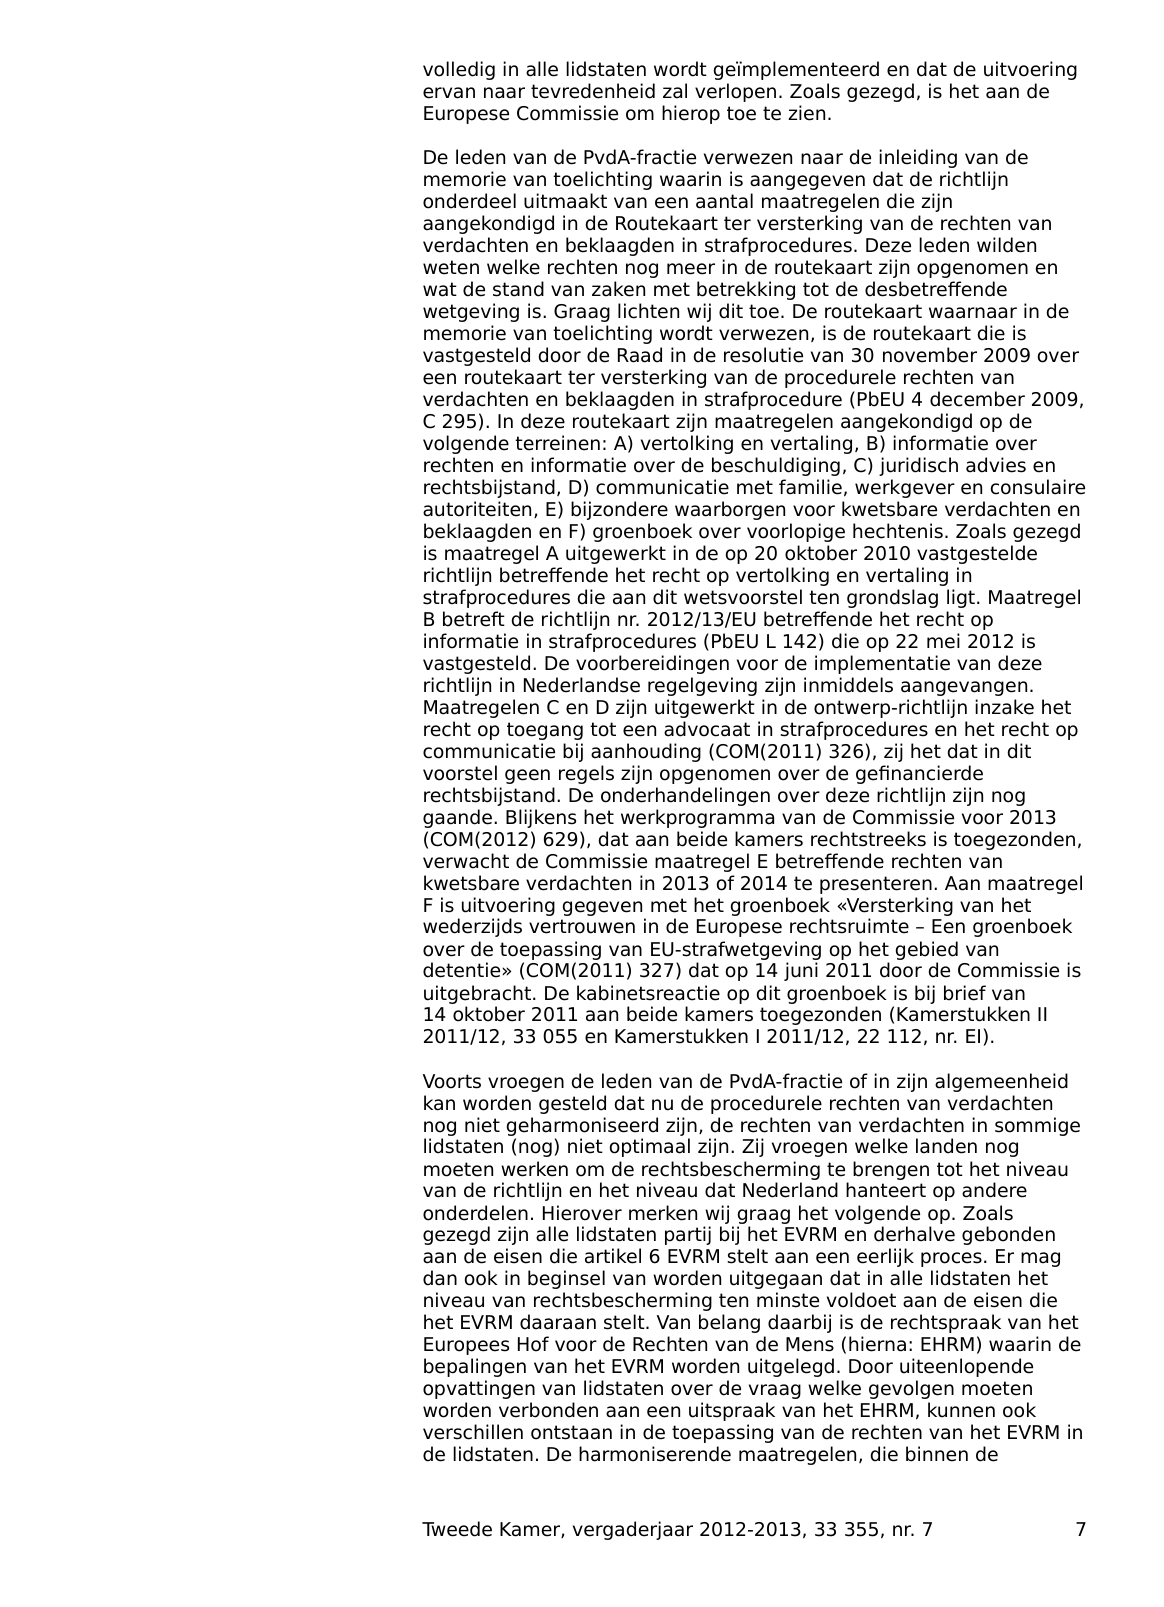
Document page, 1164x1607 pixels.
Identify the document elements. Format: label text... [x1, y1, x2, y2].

text volledig in alle lidstaten wordt geïmplementeerd en dat de uitvoering ervan naar tevredenheid zal verlopen. Zoals gezegd, is het aan de Europese Commissie om hierop toe te zien. [422, 59, 1087, 125]
text De leden van de PvdA-fractie verwezen naar de inleiding van de memorie van toelichting waarin is aangegeven dat de richtlijn onderdeel uitmaakt van een aantal maatregelen die zijn aangekondigd in de Routekaart ter versterking van de rechten van verdachten en beklaagden in strafprocedures. Deze leden wilden weten welke rechten nog meer in de routekaart zijn opgenomen en wat de stand van zaken met betrekking tot de desbetreffende wetgeving is. Graag lichten wij dit toe. De routekaart waarnaar in de memorie van toelichting wordt verwezen, is de routekaart die is vastgesteld door de Raad in de resolutie van 30 november 2009 over een routekaart ter versterking van de procedurele rechten van verdachten en beklaagden in strafprocedure (PbEU 4 december 2009, C 295). In deze routekaart zijn maatregelen aangekondigd op de volgende terreinen: A) vertolking en vertaling, B) informatie over rechten en informatie over de beschuldiging, C) juridisch advies en rechtsbijstand, D) communicatie met familie, werkgever en consulaire autoriteiten, E) bijzondere waarborgen voor kwetsbare verdachten en beklaagden en F) groenboek over voorlopige hechtenis. Zoals gezegd is maatregel A uitgewerkt in de op 20 oktober 2010 vastgestelde richtlijn betreffende het recht op vertolking en vertaling in strafprocedures die aan dit wetsvoorstel ten grondslag ligt. Maatregel B betreft de richtlijn nr. 2012/13/EU betreffende het recht op informatie in strafprocedures (PbEU L 142) die op 22 mei 2012 is vastgesteld. De voorbereidingen voor de implementatie van deze richtlijn in Nederlandse regelgeving zijn inmiddels aangevangen. Maatregelen C en D zijn uitgewerkt in de ontwerp-richtlijn inzake het recht op toegang tot een advocaat in strafprocedures en het recht op communicatie bij aanhouding (COM(2011) 326), zij het dat in dit voorstel geen regels zijn opgenomen over de gefinancierde rechtsbijstand. De onderhandelingen over deze richtlijn zijn nog gaande. Blijkens het werkprogramma van de Commissie voor 2013 (COM(2012) 629), dat aan beide kamers rechtstreeks is toegezonden, verwacht de Commissie maatregel E betreffende rechten van kwetsbare verdachten in 2013 of 2014 te presenteren. Aan maatregel F is uitvoering gegeven met het groenboek «Versterking van het wederzijds vertrouwen in de Europese rechtsruimte – Een groenboek over de toepassing van EU-strafwetgeving op het gebied van detentie» (COM(2011) 327) dat op 14 juni 2011 door de Commissie is uitgebracht. De kabinetsreactie op dit groenboek is bij brief van 14 oktober 2011 aan beide kamers toegezonden (Kamerstukken II 2011/12, 33 055 en Kamerstukken I 2011/12, 22 112, nr. EI). [422, 147, 1087, 1048]
text Voorts vroegen de leden van de PvdA-fractie of in zijn algemeenheid kan worden gesteld dat nu de procedurele rechten van verdachten nog niet geharmoniseerd zijn, de rechten van verdachten in sommige lidstaten (nog) niet optimaal zijn. Zij vroegen welke landen nog moeten werken om de rechtsbescherming te brengen tot het niveau van de richtlijn en het niveau dat Nederland hanteert op andere onderdelen. Hierover merken wij graag het volgende op. Zoals gezegd zijn alle lidstaten partij bij het EVRM en derhalve gebonden aan de eisen die artikel 6 EVRM stelt aan een eerlijk proces. Er mag dan ook in beginsel van worden uitgegaan dat in alle lidstaten het niveau van rechtsbescherming ten minste voldoet aan de eisen die het EVRM daaraan stelt. Van belang daarbij is de rechtspraak van het Europees Hof voor de Rechten van de Mens (hierna: EHRM) waarin de bepalingen van het EVRM worden uitgelegd. Door uiteenlopende opvattingen van lidstaten over de vraag welke gevolgen moeten worden verbonden aan een uitspraak van het EHRM, kunnen ook verschillen ontstaan in de toepassing van de rechten van het EVRM in de lidstaten. De harmoniserende maatregelen, die binnen de [422, 1071, 1087, 1466]
